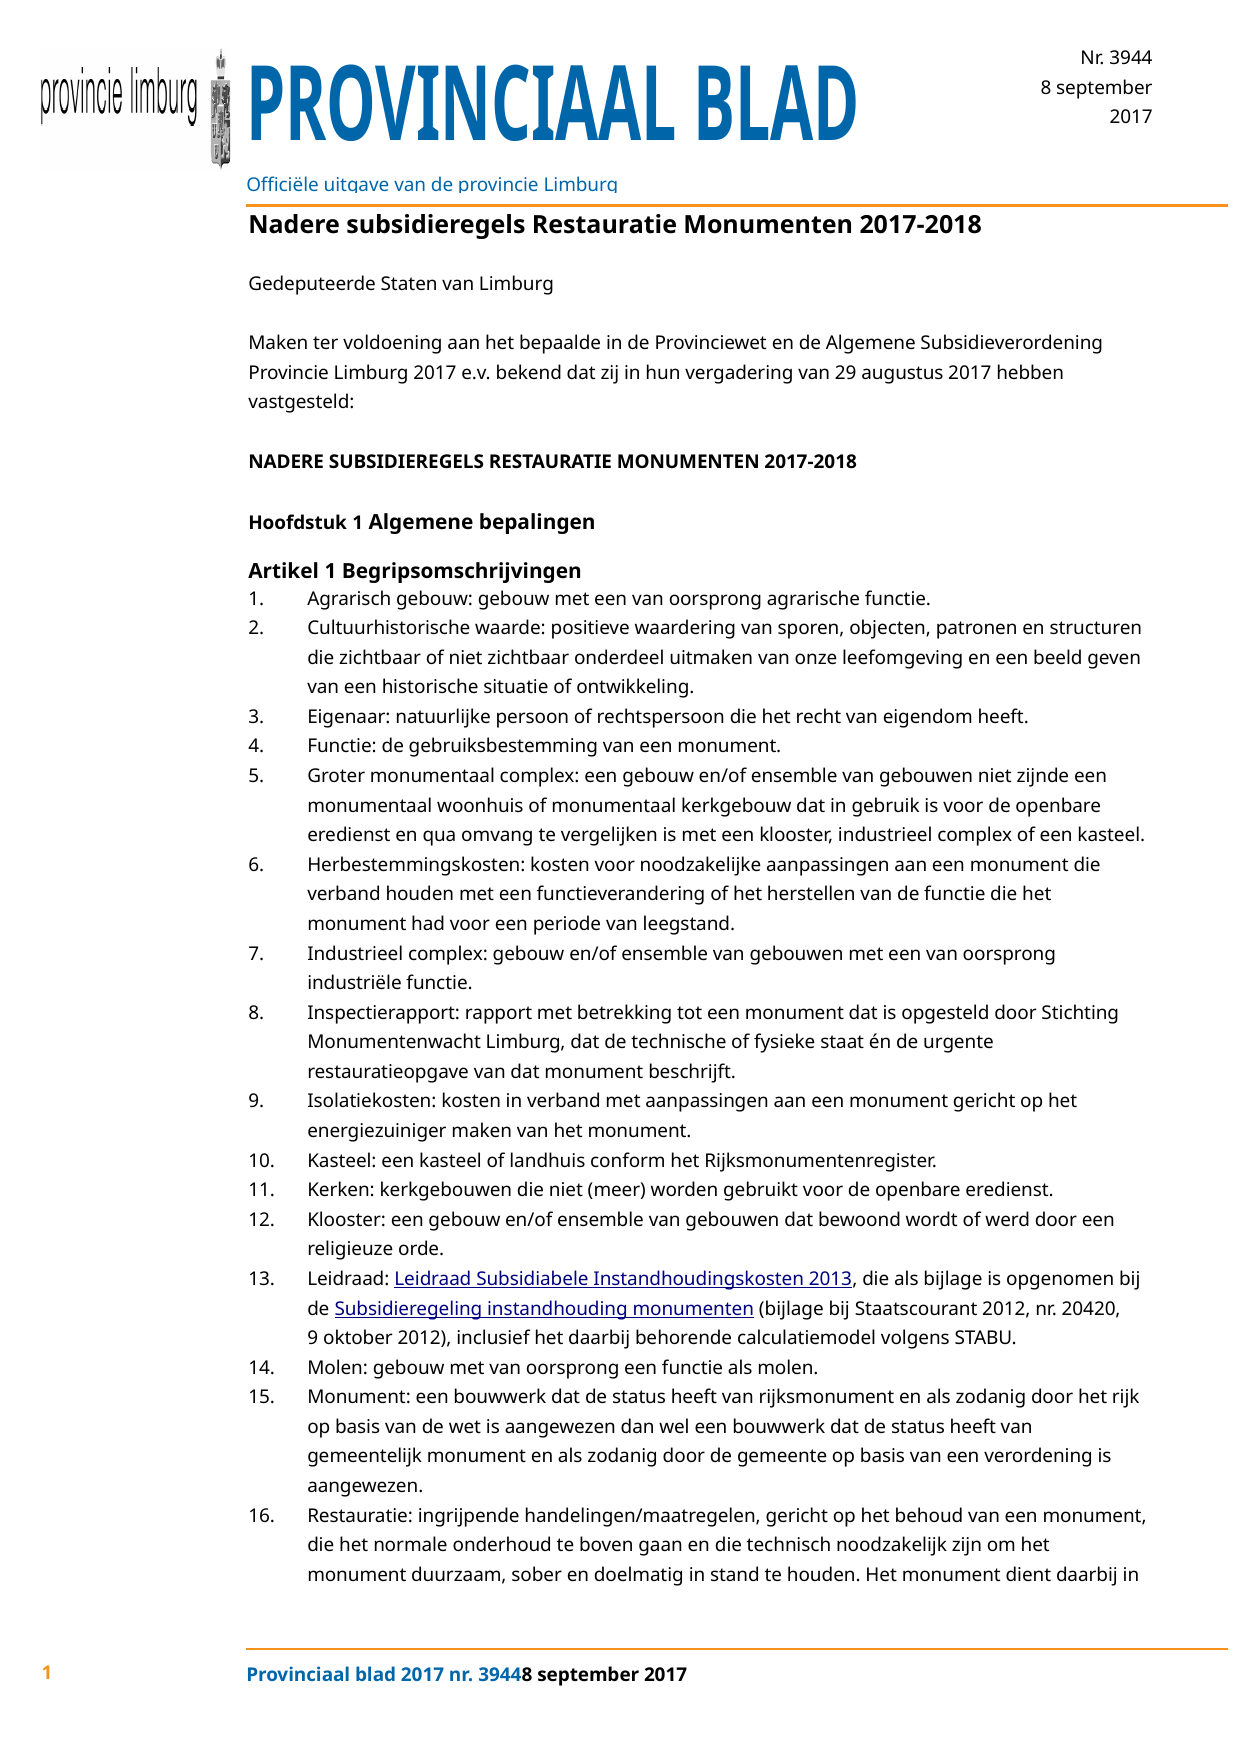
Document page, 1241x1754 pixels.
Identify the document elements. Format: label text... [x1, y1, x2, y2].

text Gedeputeerde Staten van Limburg [248, 270, 1152, 296]
list Kerken: kerkgebouwen die niet (meer) worden gebruikt voor de openbare eredienst. [248, 1176, 1152, 1202]
list Kasteel: een kasteel of landhuis conform het Rijksmonumentenregister. [248, 1147, 1152, 1172]
list Cultuurhistorische waarde: positieve waardering van sporen, objecten, patronen en structuren die zichtbaar of niet zichtbaar onderdeel uitmaken van onze leefomgeving en een beeld geven van een historische situatie of ontwikkeling. [248, 614, 1152, 699]
list Isolatiekosten: kosten in verband met aanpassingen aan een monument gericht op het energiezuiniger maken van het monument. [248, 1088, 1152, 1143]
list Inspectierapport: rapport met betrekking tot een monument dat is opgesteld door Stichting Monumentenwacht Limburg, dat de technische of fysieke staat én de urgente restauratieopgave van dat monument beschrijft. [248, 999, 1152, 1084]
list Functie: de gebruiksbestemming van een monument. [248, 733, 1152, 758]
list Leidraad: Leidraad Subsidiabele Instandhoudingskosten 2013, die als bijlage is opgenomen bij de Subsidieregeling instandhouding monumenten (bijlage bij Staatscourant 2012, nr. 20420, 9 oktober 2012), inclusief het daarbij behorende calculatiemodel volgens STABU. [248, 1265, 1152, 1350]
text Hoofdstuk 1 Algemene bepalingen [248, 507, 1152, 535]
list Restauratie: ingrijpende handelingen/maatregelen, gericht op het behoud van een monument, die het normale onderhoud te boven gaan en die technisch noodzakelijk zijn om het monument duurzaam, sober en doelmatig in stand te houden. Het monument dient daarbij in [248, 1502, 1152, 1587]
list Monument: een bouwwerk dat de status heeft van rijksmonument en als zodanig door het rijk op basis van de wet is aangewezen dan wel een bouwwerk dat de status heeft van gemeentelijk monument en als zodanig door de gemeente op basis van een verordening is aangewezen. [248, 1383, 1152, 1498]
list Groter monumentaal complex: een gebouw en/of ensemble van gebouwen niet zijnde een monumentaal woonhuis of monumentaal kerkgebouw dat in gebruik is voor de openbare eredienst en qua omvang te vergelijken is met een klooster, industrieel complex of een kasteel. [248, 762, 1152, 847]
text Nadere subsidieregels Restauratie Monumenten 2017-2018 [248, 207, 1152, 241]
list Klooster: een gebouw en/of ensemble van gebouwen dat bewoond wordt of werd door een religieuze orde. [248, 1206, 1152, 1261]
list Eigenaar: natuurlijke persoon of rechtspersoon die het recht van eigendom heeft. [248, 703, 1152, 729]
list Herbestemmingskosten: kosten voor noodzakelijke aanpassingen aan een monument die verband houden met een functieverandering of het herstellen van de functie die het monument had voor een periode van leegstand. [248, 851, 1152, 936]
text NADERE SUBSIDIEREGELS RESTAURATIE MONUMENTEN 2017-2018 [248, 448, 1152, 473]
text Maken ter voldoening aan het bepaalde in de Provinciewet en de Algemene Subsidieverordening Provincie Limburg 2017 e.v. bekend dat zij in hun vergadering van 29 augustus 2017 hebben vastgesteld: [248, 329, 1152, 414]
list Industrieel complex: gebouw en/of ensemble van gebouwen met een van oorsprong industriële functie. [248, 940, 1152, 995]
picture [41, 47, 231, 172]
list Molen: gebouw met van oorsprong een functie als molen. [248, 1354, 1152, 1379]
list Agrarisch gebouw: gebouw met een van oorsprong agrarische functie. [248, 585, 1152, 610]
text Artikel 1 Begripsomschrijvingen [248, 556, 1152, 585]
